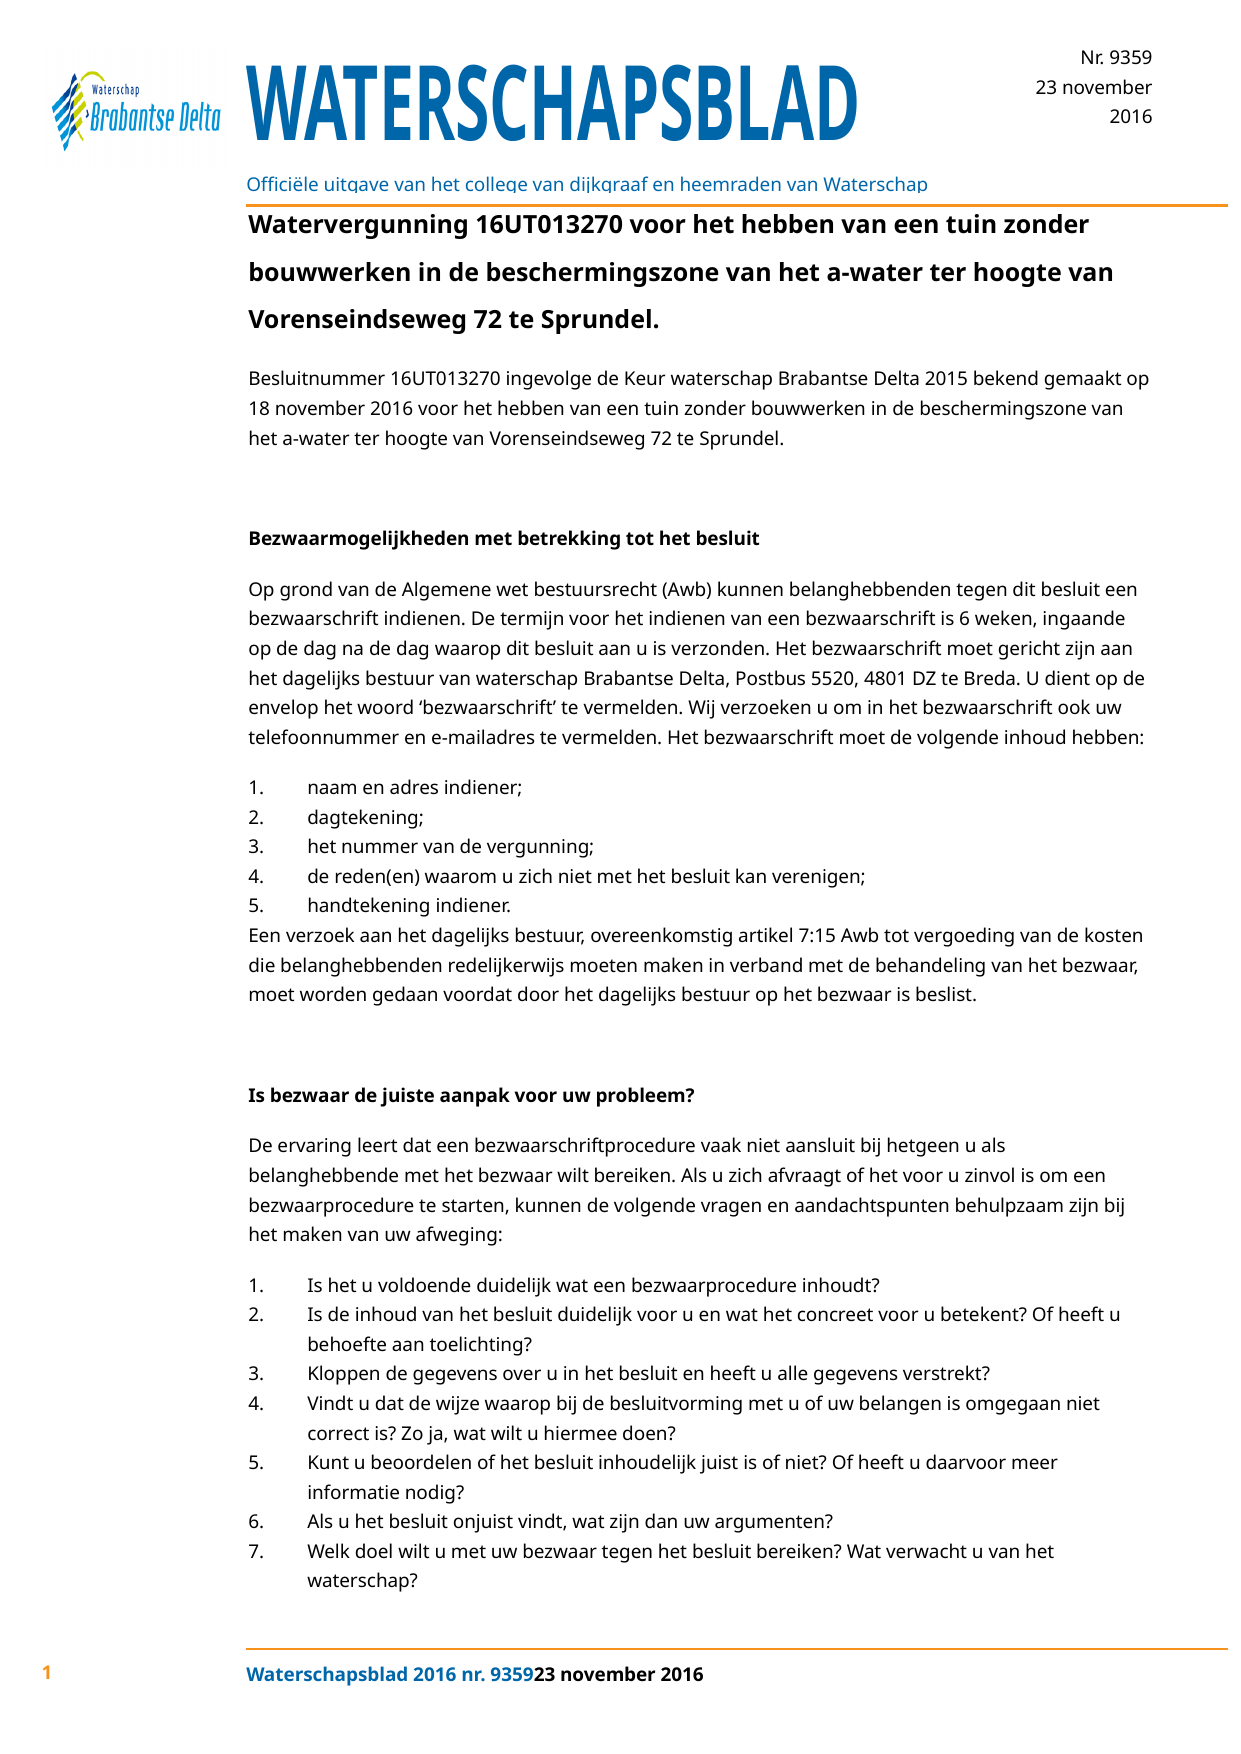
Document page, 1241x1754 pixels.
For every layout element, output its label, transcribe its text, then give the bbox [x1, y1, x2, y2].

list Vindt u dat de wijze waarop bij de besluitvorming met u of uw belangen is omgegaan niet correct is? Zo ja, wat wilt u hiermee doen? [248, 1390, 1152, 1445]
picture [41, 47, 231, 172]
list Is de inhoud van het besluit duidelijk voor u en wat het concreet voor u betekent? Of heeft u behoefte aan toelichting? [248, 1301, 1152, 1357]
list de reden(en) waarom u zich niet met het besluit kan verenigen; [248, 863, 1152, 889]
list Welk doel wilt u met uw bezwaar tegen het besluit bereiken? Wat verwacht u van het waterschap? [248, 1538, 1152, 1593]
list Kunt u beoordelen of het besluit inhoudelijk juist is of niet? Of heeft u daarvoor meer informatie nodig? [248, 1449, 1152, 1504]
text Een verzoek aan het dagelijks bestuur, overeenkomstig artikel 7:15 Awb tot vergoeding van de kosten die belanghebbenden redelijkerwijs moeten maken in verband met de behandeling van het bezwaar, moet worden gedaan voordat door het dagelijks bestuur op het bezwaar is beslist. [248, 922, 1152, 1007]
list Is het u voldoende duidelijk wat een bezwaarprocedure inhoudt? [248, 1272, 1152, 1297]
text Bezwaarmogelijkheden met betrekking tot het besluit [248, 526, 1152, 551]
text Op grond van de Algemene wet bestuursrecht (Awb) kunnen belanghebbenden tegen dit besluit een bezwaarschrift indienen. De termijn voor het indienen van een bezwaarschrift is 6 weken, ingaande op de dag na de dag waarop dit besluit aan u is verzonden. Het bezwaarschrift moet gericht zijn aan het dagelijks bestuur van waterschap Brabantse Delta, Postbus 5520, 4801 DZ te Breda. U dient op de envelop het woord ‘bezwaarschrift’ te vermelden. Wij verzoeken u om in het bezwaarschrift ook uw telefoonnummer en e‑mailadres te vermelden. Het bezwaarschrift moet de volgende inhoud hebben: [248, 576, 1152, 749]
list naam en adres indiener; [248, 774, 1152, 800]
list dagtekening; [248, 804, 1152, 829]
text Is bezwaar de juiste aanpak voor uw probleem? [248, 1082, 1152, 1108]
list Als u het besluit onjuist vindt, wat zijn dan uw argumenten? [248, 1508, 1152, 1534]
list Kloppen de gegevens over u in het besluit en heeft u alle gegevens verstrekt? [248, 1361, 1152, 1386]
text Watervergunning 16UT013270 voor het hebben van een tuin zonder bouwwerken in de beschermingszone van het a-water ter hoogte van Vorenseindseweg 72 te Sprundel. [248, 207, 1152, 336]
list handtekening indiener. [248, 893, 1152, 918]
text Besluitnummer 16UT013270 ingevolge de Keur waterschap Brabantse Delta 2015 bekend gemaakt op 18 november 2016 voor het hebben van een tuin zonder bouwwerken in de beschermingszone van het a-water ter hoogte van Vorenseindseweg 72 te Sprundel. [248, 366, 1152, 450]
text De ervaring leert dat een bezwaarschriftprocedure vaak niet aansluit bij hetgeen u als belanghebbende met het bezwaar wilt bereiken. Als u zich afvraagt of het voor u zinvol is om een bezwaarprocedure te starten, kunnen de volgende vragen en aandachtspunten behulpzaam zijn bij het maken van uw afweging: [248, 1133, 1152, 1247]
list het nummer van de vergunning; [248, 833, 1152, 859]
